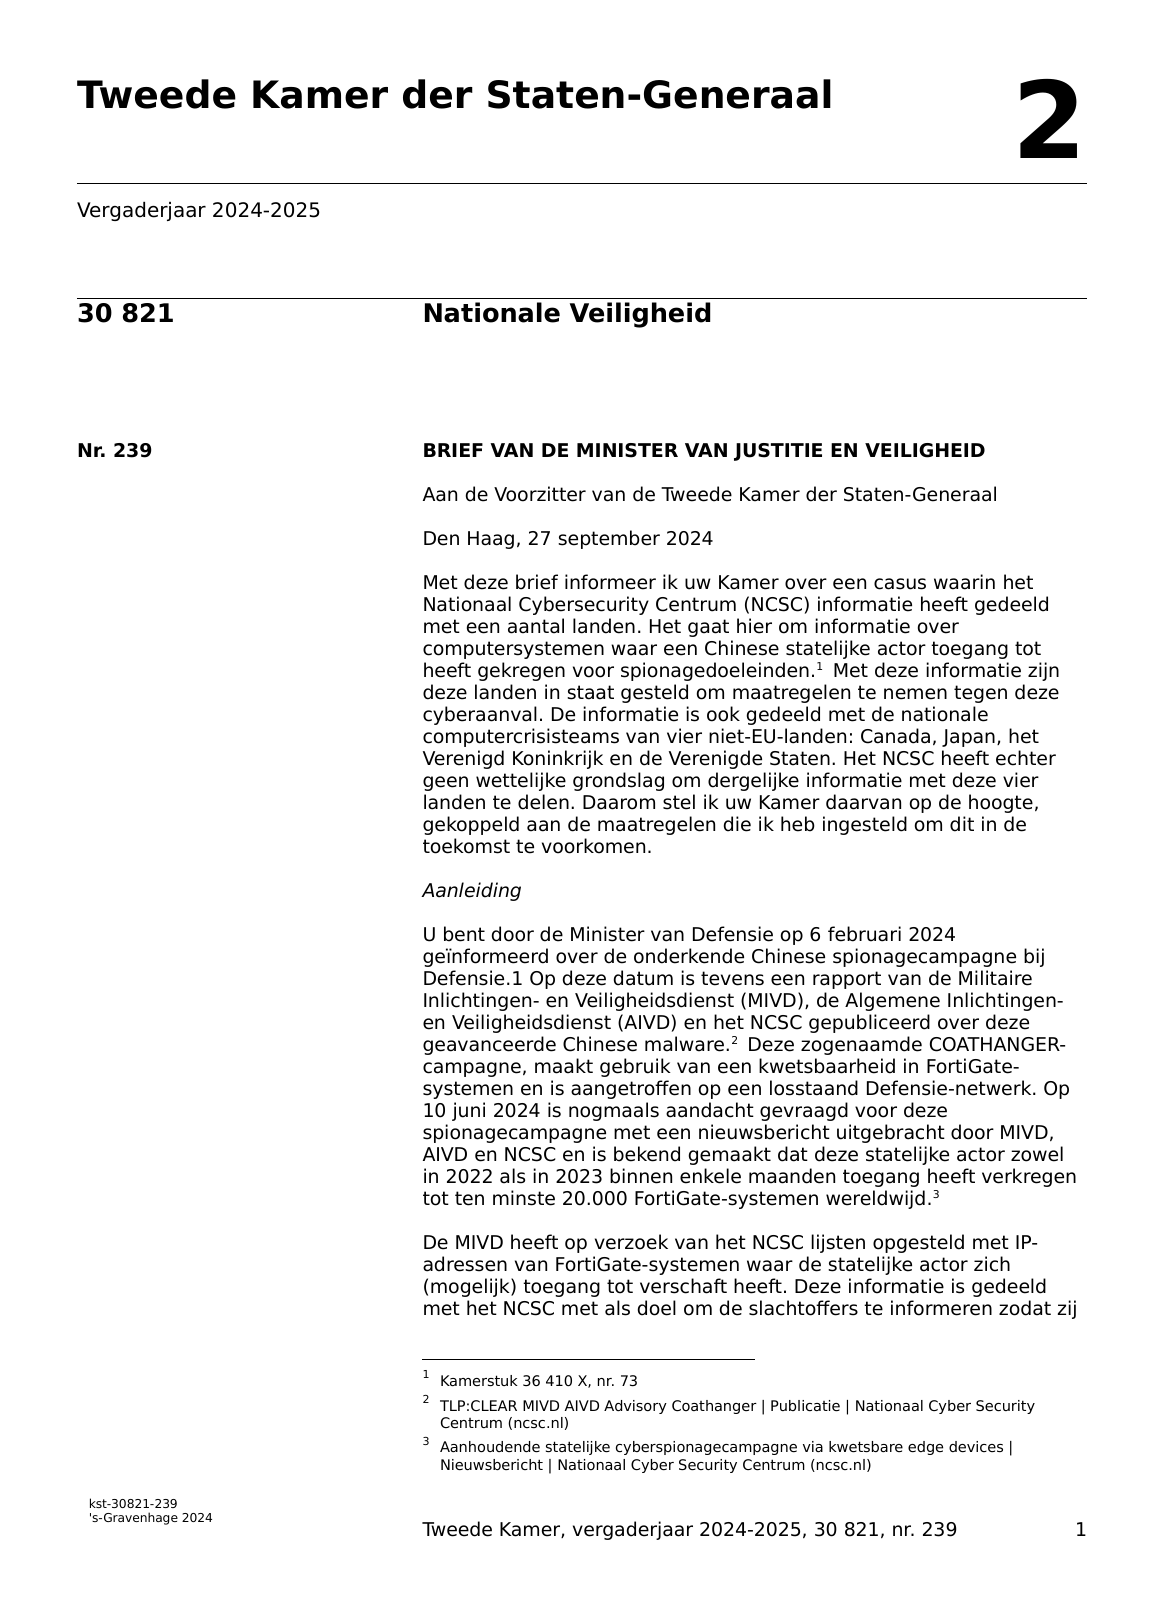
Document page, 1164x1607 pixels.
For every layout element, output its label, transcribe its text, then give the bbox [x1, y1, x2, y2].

text 's-Gravenhage 2024 [88, 1511, 323, 1525]
subtitle Aanleiding [422, 880, 1087, 902]
table_cell Vergaderjaar 2024-2025 [77, 184, 1087, 298]
text U bent door de Minister van Defensie op 6 februari 2024 geïnformeerd over de onderkende Chinese spionagecampagne bij Defensie.1 Op deze datum is tevens een rapport van de Militaire Inlichtingen- en Veiligheidsdienst (MIVD), de Algemene Inlichtingen- en Veiligheidsdienst (AIVD) en het NCSC gepubliceerd over deze geavanceerde Chinese malware. Deze zogenaamde COATHANGER-campagne, maakt gebruik van een kwetsbaarheid in FortiGate-systemen en is aangetroffen op een losstaand Defensie-netwerk. Op 10 juni 2024 is nogmaals aandacht gevraagd voor deze spionagecampagne met een nieuwsbericht uitgebracht door MIVD, AIVD en NCSC en is bekend gemaakt dat deze statelijke actor zowel in 2022 als in 2023 binnen enkele maanden toegang heeft verkregen tot ten minste 20.000 FortiGate-systemen wereldwijd. [422, 924, 1087, 1210]
table_header 2 [886, 59, 1087, 183]
text Aanhoudende statelijke cyberspionagecampagne via kwetsbare edge devices | Nieuwsbericht | Nationaal Cyber Security Centrum (ncsc.nl) [422, 1435, 1087, 1474]
text De MIVD heeft op verzoek van het NCSC lijsten opgesteld met IP-adressen van FortiGate-systemen waar de statelijke actor zich (mogelijk) toegang tot verschaft heeft. Deze informatie is gedeeld met het NCSC met als doel om de slachtoffers te informeren zodat zij [422, 1232, 1087, 1320]
text Kamerstuk 36 410 X, nr. 73 [422, 1368, 1087, 1391]
text Met deze brief informeer ik uw Kamer over een casus waarin het Nationaal Cybersecurity Centrum (NCSC) informatie heeft gedeeld met een aantal landen. Het gaat hier om informatie over computersystemen waar een Chinese statelijke actor toegang tot heeft gekregen voor spionagedoeleinden. Met deze informatie zijn deze landen in staat gesteld om maatregelen te nemen tegen deze cyberaanval. De informatie is ook gedeeld met de nationale computercrisisteams van vier niet-EU-landen: Canada, Japan, het Verenigd Koninkrijk en de Verenigde Staten. Het NCSC heeft echter geen wettelijke grondslag om dergelijke informatie met deze vier landen te delen. Daarom stel ik uw Kamer daarvan op de hoogte, gekoppeld aan de maatregelen die ik heb ingesteld om dit in de toekomst te voorkomen. [422, 572, 1087, 858]
text TLP:CLEAR MIVD AIVD Advisory Coathanger | Publicatie | Nationaal Cyber Security Centrum (ncsc.nl) [422, 1393, 1087, 1432]
subtitle Nr. 239 BRIEF VAN DE MINISTER VAN JUSTITIE EN VEILIGHEID [77, 440, 1087, 462]
text Aan de Voorzitter van de Tweede Kamer der Staten-Generaal [422, 484, 1087, 506]
text Den Haag, 27 september 2024 [422, 528, 1087, 550]
table_header Tweede Kamer der Staten-Generaal [77, 59, 886, 183]
text kst-30821-239 [88, 1497, 323, 1511]
subtitle 30 821 Nationale Veiligheid [77, 299, 1087, 329]
